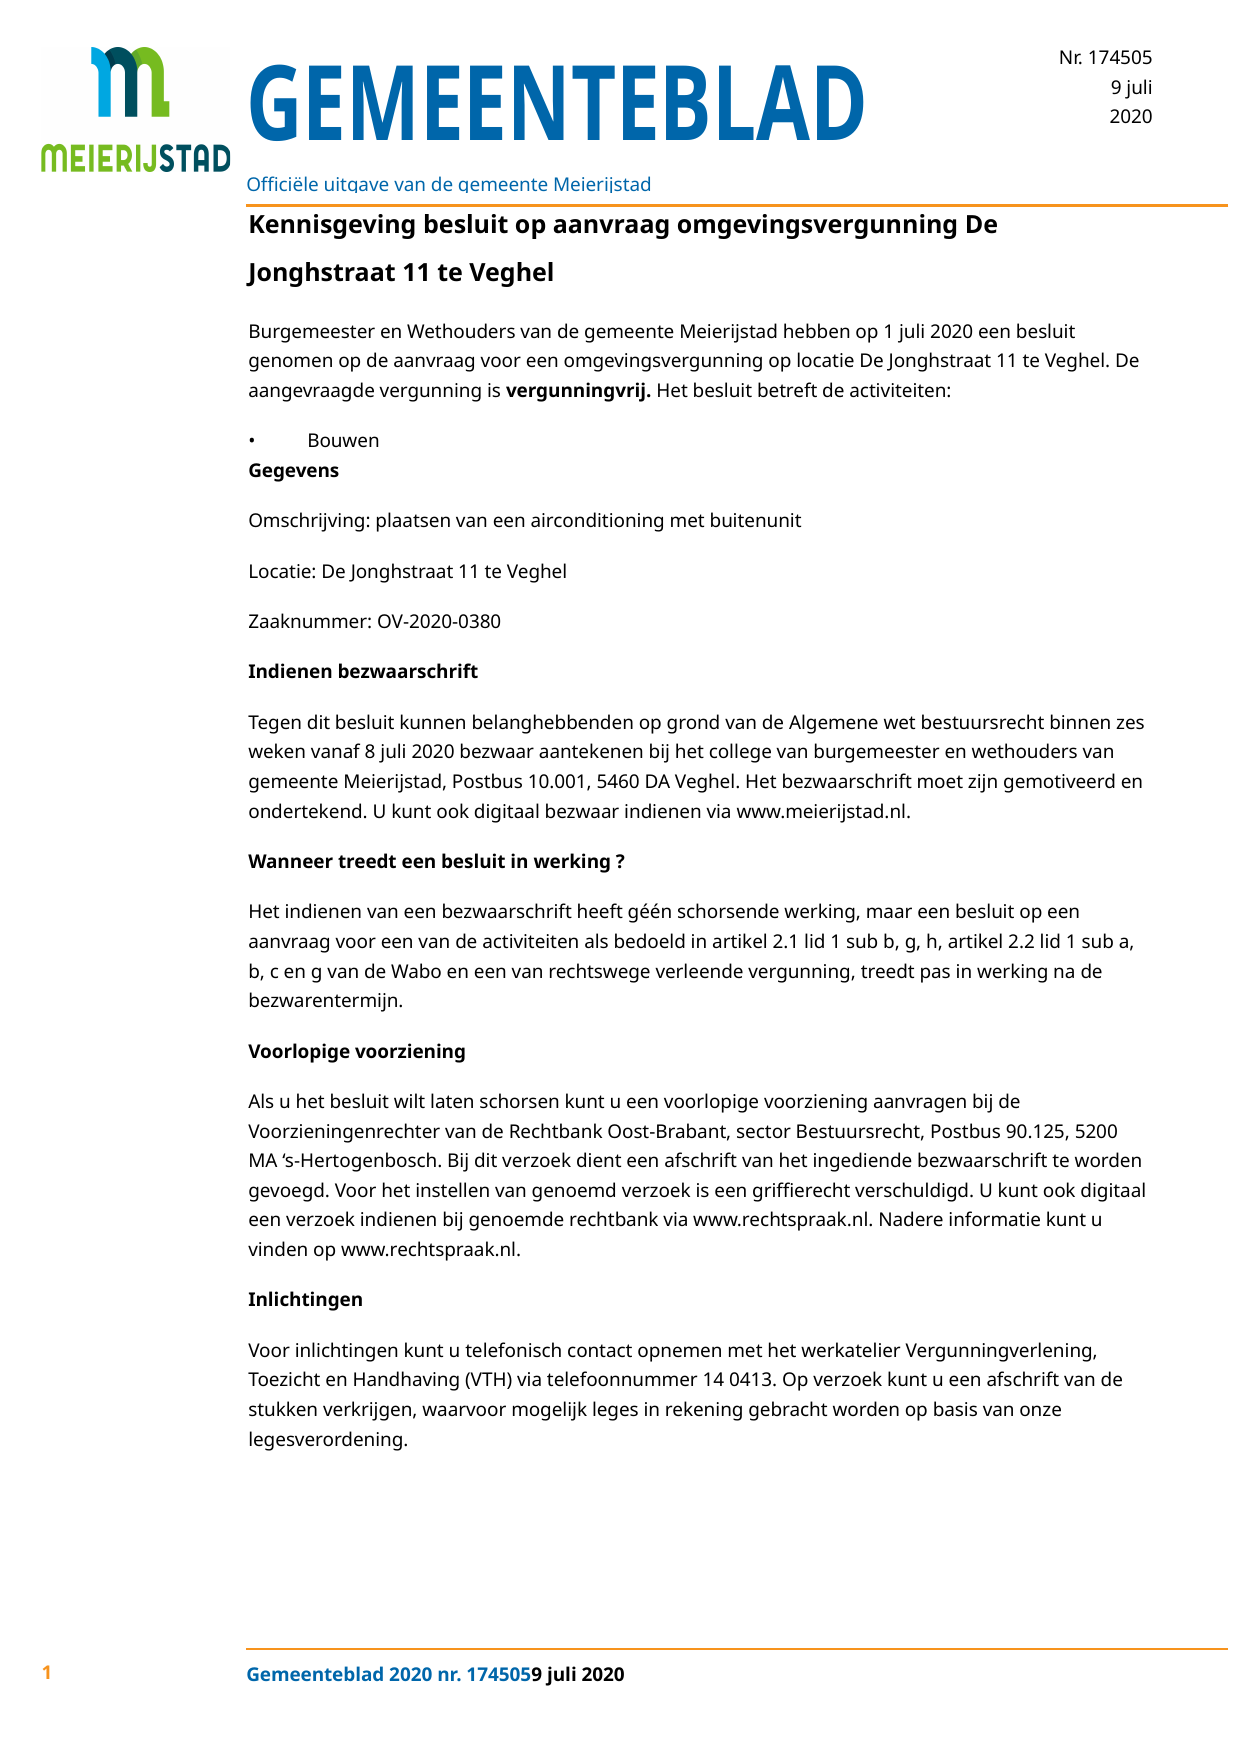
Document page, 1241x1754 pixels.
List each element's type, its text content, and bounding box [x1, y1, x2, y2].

picture [41, 47, 231, 172]
text Het indienen van een bezwaarschrift heeft géén schorsende werking, maar een besluit op een aanvraag voor een van de activiteiten als bedoeld in artikel 2.1 lid 1 sub b, g, h, artikel 2.2 lid 1 sub a, b, c en g van de Wabo en een van rechtswege verleende vergunning, treedt pas in werking na de bezwarentermijn. [248, 899, 1152, 1013]
text Wanneer treedt een besluit in werking ? [248, 848, 1152, 874]
text Burgemeester en Wethouders van de gemeente Meierijstad hebben op 1 juli 2020 een besluit genomen op de aanvraag voor een omgevingsvergunning op locatie De Jonghstraat 11 te Veghel. De aangevraagde vergunning is vergunningvrij. Het besluit betreft de activiteiten: [248, 318, 1152, 403]
text Gegevens [248, 457, 1152, 483]
text Kennisgeving besluit op aanvraag omgevingsvergunning De Jonghstraat 11 te Veghel [248, 207, 1152, 288]
text Tegen dit besluit kunnen belanghebbenden op grond van de Algemene wet bestuursrecht binnen zes weken vanaf 8 juli 2020 bezwaar aantekenen bij het college van burgemeester en wethouders van gemeente Meierijstad, Postbus 10.001, 5460 DA Veghel. Het bezwaarschrift moet zijn gemotiveerd en ondertekend. U kunt ook digitaal bezwaar indienen via www.meierijstad.nl. [248, 709, 1152, 824]
text Locatie: De Jonghstraat 11 te Veghel [248, 558, 1152, 584]
list Bouwen [248, 427, 1152, 453]
text Als u het besluit wilt laten schorsen kunt u een voorlopige voorziening aanvragen bij de Voorzieningenrechter van de Rechtbank Oost-Brabant, sector Bestuursrecht, Postbus 90.125, 5200 MA ‘s-Hertogenbosch. Bij dit verzoek dient een afschrift van het ingediende bezwaarschrift te worden gevoegd. Voor het instellen van genoemd verzoek is een griffierecht verschuldigd. U kunt ook digitaal een verzoek indienen bij genoemde rechtbank via www.rechtspraak.nl. Nadere informatie kunt u vinden op www.rechtspraak.nl. [248, 1088, 1152, 1262]
text Voorlopige voorziening [248, 1038, 1152, 1064]
text Indienen bezwaarschrift [248, 659, 1152, 684]
text Zaaknummer: OV-2020-0380 [248, 608, 1152, 634]
text Voor inlichtingen kunt u telefonisch contact opnemen met het werkatelier Vergunningverlening, Toezicht en Handhaving (VTH) via telefoonnummer 14 0413. Op verzoek kunt u een afschrift van de stukken verkrijgen, waarvoor mogelijk leges in rekening gebracht worden op basis van onze legesverordening. [248, 1337, 1152, 1452]
text Omschrijving: plaatsen van een airconditioning met buitenunit [248, 507, 1152, 533]
text Inlichtingen [248, 1287, 1152, 1312]
